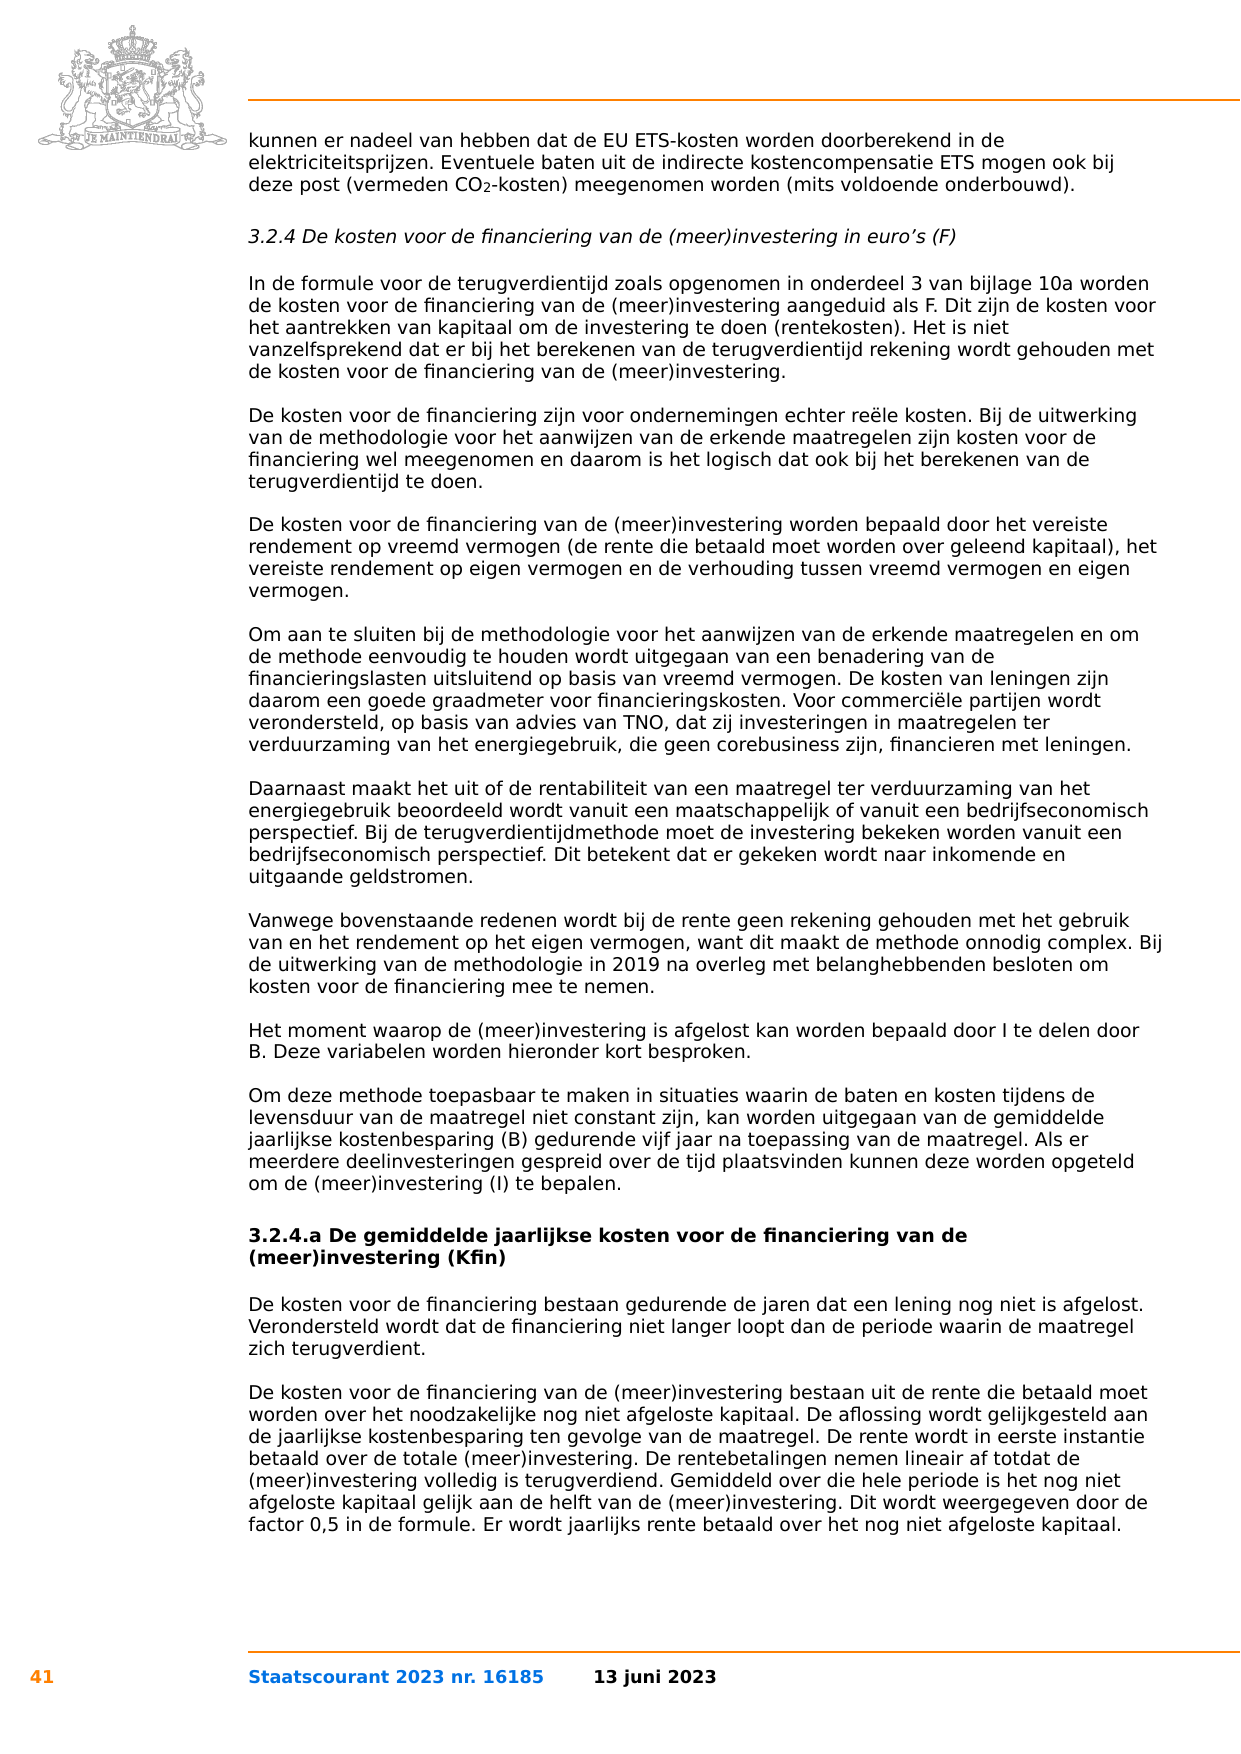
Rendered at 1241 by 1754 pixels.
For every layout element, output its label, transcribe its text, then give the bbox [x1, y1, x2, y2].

text De kosten voor de financiering van de (meer)investering bestaan uit de rente die betaald moet worden over het noodzakelijke nog niet afgeloste kapitaal. De aflossing wordt gelijkgesteld aan de jaarlijkse kostenbesparing ten gevolge van de maatregel. De rente wordt in eerste instantie betaald over de totale (meer)investering. De rentebetalingen nemen lineair af totdat de (meer)investering volledig is terugverdiend. Gemiddeld over die hele periode is het nog niet afgeloste kapitaal gelijk aan de helft van de (meer)investering. Dit wordt weergegeven door de factor 0,5 in de formule. Er wordt jaarlijks rente betaald over het nog niet afgeloste kapitaal. [248, 1382, 1163, 1536]
subtitle 3.2.4 De kosten voor de financiering van de (meer)investering in euro’s (F) [248, 226, 1163, 248]
text In de formule voor de terugverdientijd zoals opgenomen in onderdeel 3 van bijlage 10a worden de kosten voor de financiering van de (meer)investering aangeduid als F. Dit zijn de kosten voor het aantrekken van kapitaal om de investering te doen (rentekosten). Het is niet vanzelfsprekend dat er bij het berekenen van de terugverdientijd rekening wordt gehouden met de kosten voor de financiering van de (meer)investering. [248, 273, 1163, 383]
subtitle 3.2.4.a De gemiddelde jaarlijkse kosten voor de financiering van de (meer)investering (Kfin) [248, 1225, 1163, 1269]
text Om deze methode toepasbaar te maken in situaties waarin de baten en kosten tijdens de levensduur van de maatregel niet constant zijn, kan worden uitgegaan van de gemiddelde jaarlijkse kostenbesparing (B) gedurende vijf jaar na toepassing van de maatregel. Als er meerdere deelinvesteringen gespreid over de tijd plaatsvinden kunnen deze worden opgeteld om de (meer)investering (I) te bepalen. [248, 1085, 1163, 1195]
text De kosten voor de financiering bestaan gedurende de jaren dat een lening nog niet is afgelost. Verondersteld wordt dat de financiering niet langer loopt dan de periode waarin de maatregel zich terugverdient. [248, 1294, 1163, 1360]
text kunnen er nadeel van hebben dat de EU ETS-kosten worden doorberekend in de elektriciteitsprijzen. Eventuele baten uit de indirecte kostencompensatie ETS mogen ook bij deze post (vermeden CO2-kosten) meegenomen worden (mits voldoende onderbouwd). [248, 130, 1163, 196]
text Om aan te sluiten bij de methodologie voor het aanwijzen van de erkende maatregelen en om de methode eenvoudig te houden wordt uitgegaan van een benadering van de financieringslasten uitsluitend op basis van vreemd vermogen. De kosten van leningen zijn daarom een goede graadmeter voor financieringskosten. Voor commerciële partijen wordt verondersteld, op basis van advies van TNO, dat zij investeringen in maatregelen ter verduurzaming van het energiegebruik, die geen corebusiness zijn, financieren met leningen. [248, 624, 1163, 756]
picture [38, 25, 227, 150]
text Daarnaast maakt het uit of de rentabiliteit van een maatregel ter verduurzaming van het energiegebruik beoordeeld wordt vanuit een maatschappelijk of vanuit een bedrijfseconomisch perspectief. Bij de terugverdientijdmethode moet de investering bekeken worden vanuit een bedrijfseconomisch perspectief. Dit betekent dat er gekeken wordt naar inkomende en uitgaande geldstromen. [248, 778, 1163, 888]
text De kosten voor de financiering zijn voor ondernemingen echter reële kosten. Bij de uitwerking van de methodologie voor het aanwijzen van de erkende maatregelen zijn kosten voor de financiering wel meegenomen en daarom is het logisch dat ook bij het berekenen van de terugverdientijd te doen. [248, 404, 1163, 492]
text Het moment waarop de (meer)investering is afgelost kan worden bepaald door I te delen door B. Deze variabelen worden hieronder kort besproken. [248, 1019, 1163, 1063]
text Vanwege bovenstaande redenen wordt bij de rente geen rekening gehouden met het gebruik van en het rendement op het eigen vermogen, want dit maakt de methode onnodig complex. Bij de uitwerking van de methodologie in 2019 na overleg met belanghebbenden besloten om kosten voor de financiering mee te nemen. [248, 910, 1163, 998]
text De kosten voor de financiering van de (meer)investering worden bepaald door het vereiste rendement op vreemd vermogen (de rente die betaald moet worden over geleend kapitaal), het vereiste rendement op eigen vermogen en de verhouding tussen vreemd vermogen en eigen vermogen. [248, 514, 1163, 602]
